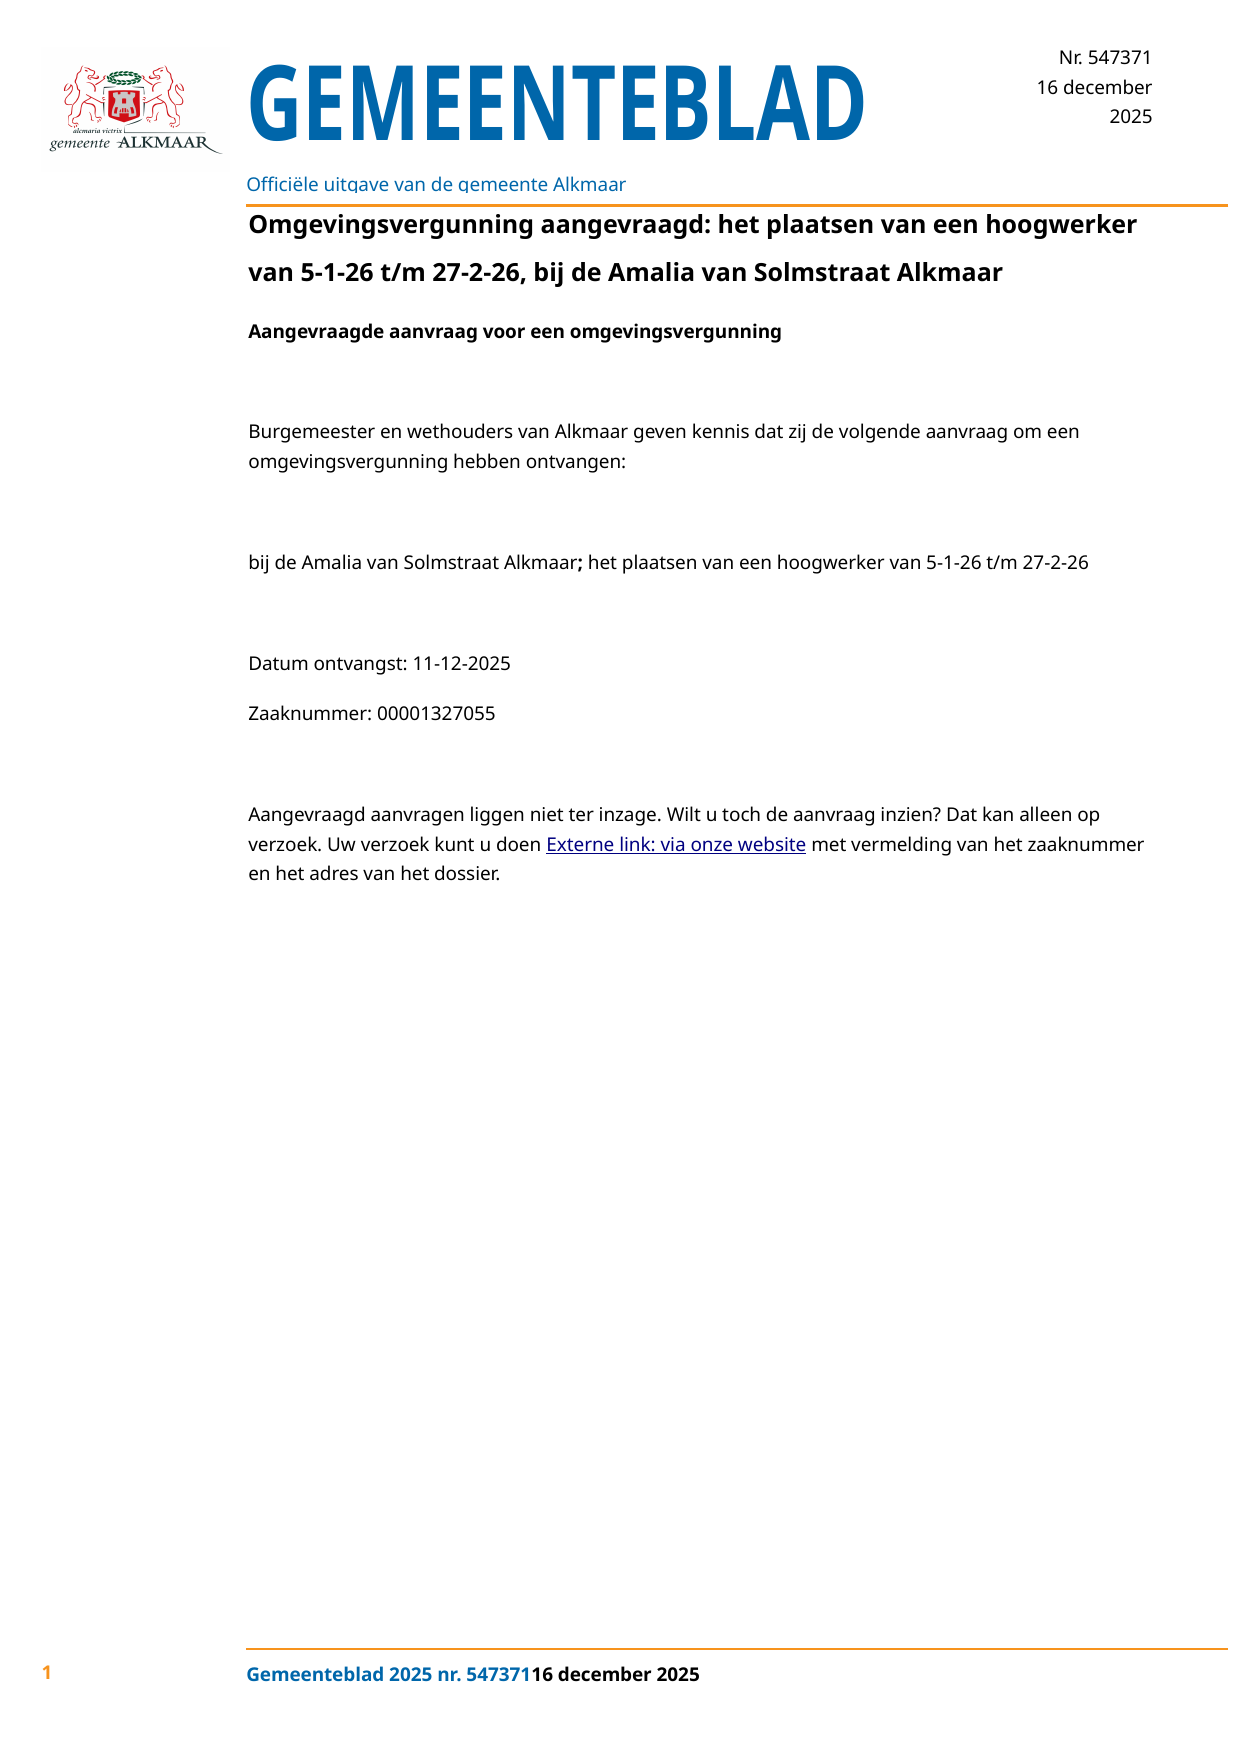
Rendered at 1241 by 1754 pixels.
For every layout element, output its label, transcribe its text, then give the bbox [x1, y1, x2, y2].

text Aangevraagde aanvraag voor een omgevingsvergunning [248, 318, 1152, 344]
picture [41, 47, 231, 172]
text Zaaknummer: 00001327055 [248, 700, 1152, 726]
text bij de Amalia van Solmstraat Alkmaar; het plaatsen van een hoogwerker van 5-1-26 t/m 27-2-26 [248, 549, 1152, 575]
text Datum ontvangst: 11-12-2025 [248, 650, 1152, 676]
text Omgevingsvergunning aangevraagd: het plaatsen van een hoogwerker van 5-1-26 t/m 27-2-26, bij de Amalia van Solmstraat Alkmaar [248, 207, 1152, 288]
text Aangevraagd aanvragen liggen niet ter inzage. Wilt u toch de aanvraag inzien? Dat kan alleen op verzoek. Uw verzoek kunt u doen Externe link: via onze website met vermelding van het zaaknummer en het adres van het dossier. [248, 801, 1152, 886]
text Burgemeester en wethouders van Alkmaar geven kennis dat zij de volgende aanvraag om een omgevingsvergunning hebben ontvangen: [248, 419, 1152, 474]
